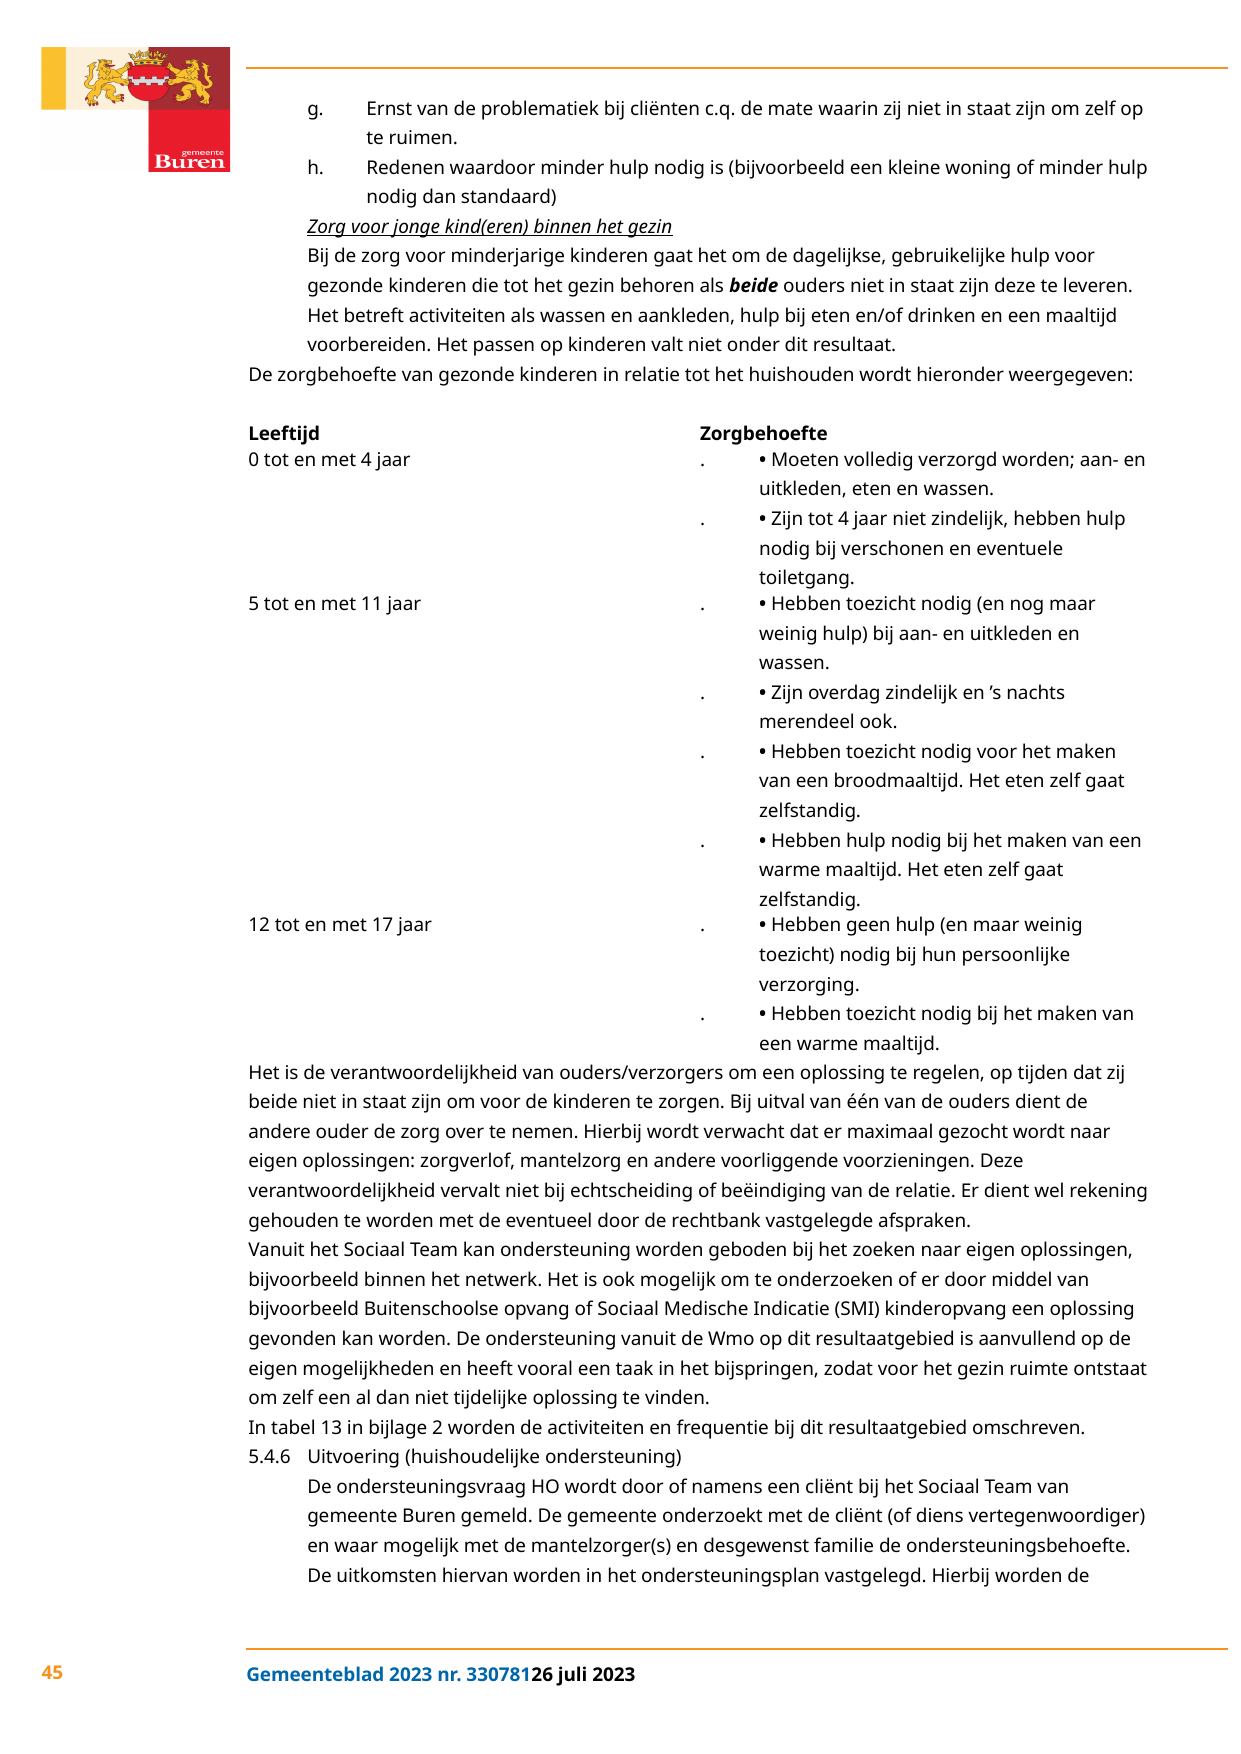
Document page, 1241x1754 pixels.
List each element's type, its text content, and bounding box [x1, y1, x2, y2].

table_header Leeftijd [248, 420, 700, 446]
table_cell • Hebben geen hulp (en maar weinig toezicht) nodig bij hun persoonlijke verzorging. • Hebben toezicht nodig bij het maken van een warme maaltijd. [700, 912, 1152, 1056]
list Redenen waardoor minder hulp nodig is (bijvoorbeeld een kleine woning of minder hulp nodig dan standaard) [307, 154, 1152, 209]
list Uitvoering (huishoudelijke ondersteuning) [248, 1443, 1152, 1469]
table_cell • Hebben toezicht nodig (en nog maar weinig hulp) bij aan- en uitkleden en wassen. • Zijn overdag zindelijk en ’s nachts merendeel ook. • Hebben toezicht nodig voor het maken van een broodmaaltijd. Het eten zelf gaat zelfstandig. • Hebben hulp nodig bij het maken van een warme maaltijd. Het eten zelf gaat zelfstandig. [700, 590, 1152, 912]
table_cell 5 tot en met 11 jaar [248, 590, 700, 912]
table_cell 12 tot en met 17 jaar [248, 912, 700, 1056]
table_cell 0 tot en met 4 jaar [248, 446, 700, 590]
list Bij de zorg voor minderjarige kinderen gaat het om de dagelijkse, gebruikelijke hulp voor gezonde kinderen die tot het gezin behoren als beide ouders niet in staat zijn deze te leveren. Het betreft activiteiten als wassen en aankleden, hulp bij eten en/of drinken en een maaltijd voorbereiden. Het passen op kinderen valt niet onder dit resultaat. [248, 243, 1152, 357]
table_header Zorgbehoefte [700, 420, 1152, 446]
picture [41, 47, 231, 172]
text In tabel 13 in bijlage 2 worden de activiteiten en frequentie bij dit resultaatgebied omschreven. [248, 1414, 1152, 1440]
text De zorgbehoefte van gezonde kinderen in relatie tot het huishouden wordt hieronder weergegeven: [248, 361, 1152, 387]
text Het is de verantwoordelijkheid van ouders/verzorgers om een oplossing te regelen, op tijden dat zij beide niet in staat zijn om voor de kinderen te zorgen. Bij uitval van één van de ouders dient de andere ouder de zorg over te nemen. Hierbij wordt verwacht dat er maximaal gezocht wordt naar eigen oplossingen: zorgverlof, mantelzorg en andere voorliggende voorzieningen. Deze verantwoordelijkheid vervalt niet bij echtscheiding of beëindiging van de relatie. Er dient wel rekening gehouden te worden met de eventueel door de rechtbank vastgelegde afspraken. [248, 1059, 1152, 1233]
list Zorg voor jonge kind(eren) binnen het gezin [248, 213, 1152, 239]
table_cell • Moeten volledig verzorgd worden; aan- en uitkleden, eten en wassen. • Zijn tot 4 jaar niet zindelijk, hebben hulp nodig bij verschonen en eventuele toiletgang. [700, 446, 1152, 590]
text Vanuit het Sociaal Team kan ondersteuning worden geboden bij het zoeken naar eigen oplossingen, bijvoorbeeld binnen het netwerk. Het is ook mogelijk om te onderzoeken of er door middel van bijvoorbeeld Buitenschoolse opvang of Sociaal Medische Indicatie (SMI) kinderopvang een oplossing gevonden kan worden. De ondersteuning vanuit de Wmo op dit resultaatgebied is aanvullend op de eigen mogelijkheden en heeft vooral een taak in het bijspringen, zodat voor het gezin ruimte ontstaat om zelf een al dan niet tijdelijke oplossing te vinden. [248, 1236, 1152, 1410]
list Ernst van de problematiek bij cliënten c.q. de mate waarin zij niet in staat zijn om zelf op te ruimen. [307, 95, 1152, 150]
list De ondersteuningsvraag HO wordt door of namens een cliënt bij het Sociaal Team van gemeente Buren gemeld. De gemeente onderzoekt met de cliënt (of diens vertegenwoordiger) en waar mogelijk met de mantelzorger(s) en desgewenst familie de ondersteuningsbehoefte. De uitkomsten hiervan worden in het ondersteuningsplan vastgelegd. Hierbij worden de [248, 1473, 1152, 1588]
